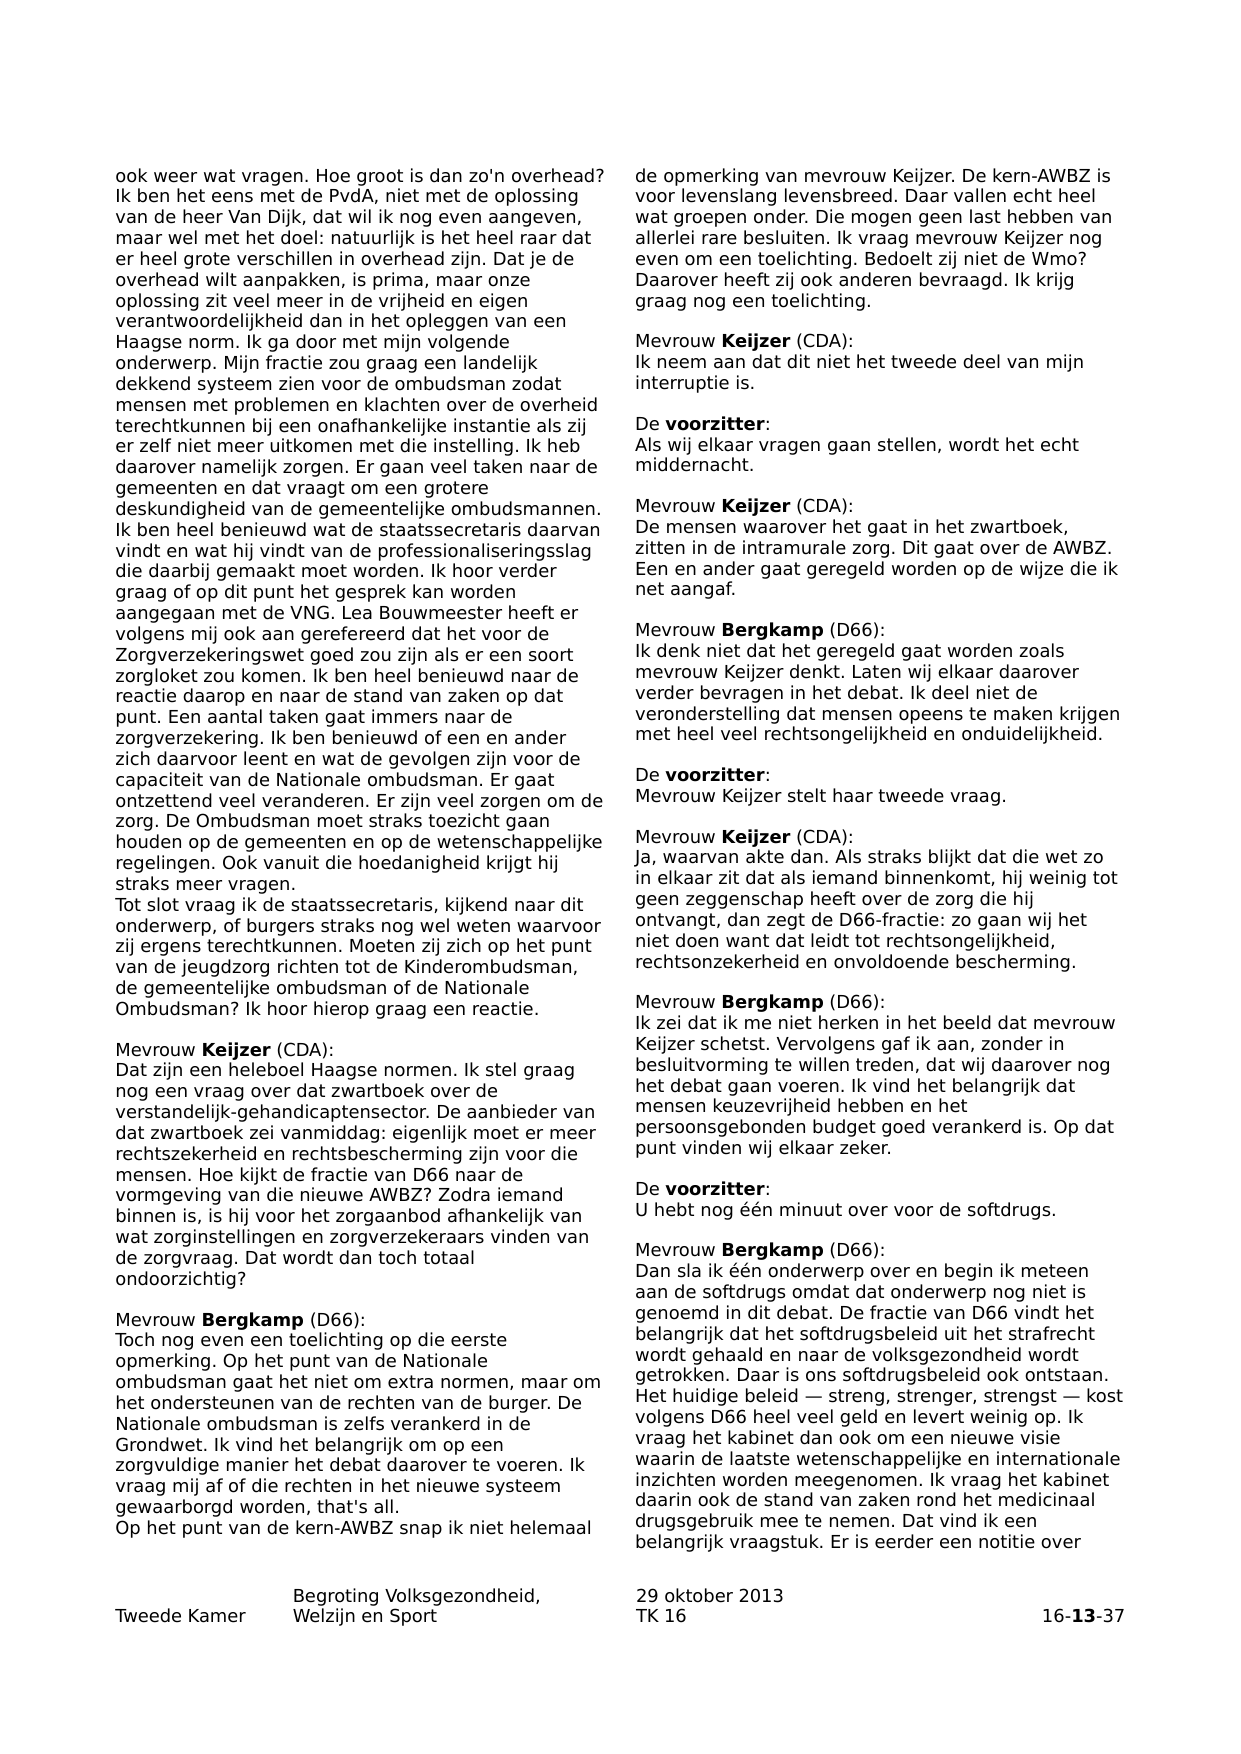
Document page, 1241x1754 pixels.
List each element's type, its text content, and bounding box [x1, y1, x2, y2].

text de opmerking van mevrouw Keijzer. De kern-AWBZ is voor levenslang levensbreed. Daar vallen echt heel wat groepen onder. Die mogen geen last hebben van allerlei rare besluiten. Ik vraag mevrouw Keijzer nog even om een toelichting. Bedoelt zij niet de Wmo? Daarover heeft zij ook anderen bevraagd. Ik krijg graag nog een toelichting. [635, 165, 1125, 311]
text Ik denk niet dat het geregeld gaat worden zoals mevrouw Keijzer denkt. Laten wij elkaar daarover verder bevragen in het debat. Ik deel niet de veronderstelling dat mensen opeens te maken krijgen met heel veel rechtsongelijkheid en onduidelijkheid. [635, 641, 1125, 745]
text Mevrouw Keijzer stelt haar tweede vraag. [635, 786, 1125, 806]
text Mevrouw Bergkamp (D66): [635, 992, 1125, 1013]
text Mevrouw Keijzer (CDA): [635, 496, 1125, 517]
text Ja, waarvan akte dan. Als straks blijkt dat die wet zo in elkaar zit dat als iemand binnenkomt, hij weinig tot geen zeggenschap heeft over de zorg die hij ontvangt, dan zegt de D66-fractie: zo gaan wij het niet doen want dat leidt tot rechtsongelijkheid, rechtsonzekerheid en onvoldoende bescherming. [635, 847, 1125, 972]
text Ik zei dat ik me niet herken in het beeld dat mevrouw Keijzer schetst. Vervolgens gaf ik aan, zonder in besluitvorming te willen treden, dat wij daarover nog het debat gaan voeren. Ik vind het belangrijk dat mensen keuzevrijheid hebben en het persoonsgebonden budget goed verankerd is. Op dat punt vinden wij elkaar zeker. [635, 1013, 1125, 1159]
text Ik neem aan dat dit niet het tweede deel van mijn interruptie is. [635, 352, 1125, 393]
text Mevrouw Bergkamp (D66): [115, 1309, 605, 1330]
text Mevrouw Keijzer (CDA): [635, 826, 1125, 847]
text Mevrouw Keijzer (CDA): [635, 331, 1125, 352]
text Mevrouw Bergkamp (D66): [635, 620, 1125, 641]
text Dan sla ik één onderwerp over en begin ik meteen aan de softdrugs omdat dat onderwerp nog niet is genoemd in dit debat. De fractie van D66 vindt het belangrijk dat het softdrugsbeleid uit het strafrecht wordt gehaald en naar de volksgezondheid wordt getrokken. Daar is ons softdrugsbeleid ook ontstaan. Het huidige beleid — streng, strenger, strengst — kost volgens D66 heel veel geld en levert weinig op. Ik vraag het kabinet dan ook om een nieuwe visie waarin de laatste wetenschappelijke en internationale inzichten worden meegenomen. Ik vraag het kabinet daarin ook de stand van zaken rond het medicinaal drugsgebruik mee te nemen. Dat vind ik een belangrijk vraagstuk. Er is eerder een notitie over [635, 1261, 1125, 1553]
text ook weer wat vragen. Hoe groot is dan zo'n overhead? Ik ben het eens met de PvdA, niet met de oplossing van de heer Van Dijk, dat wil ik nog even aangeven, maar wel met het doel: natuurlijk is het heel raar dat er heel grote verschillen in overhead zijn. Dat je de overhead wilt aanpakken, is prima, maar onze oplossing zit veel meer in de vrijheid en eigen verantwoordelijkheid dan in het opleggen van een Haagse norm. Ik ga door met mijn volgende onderwerp. Mijn fractie zou graag een landelijk dekkend systeem zien voor de ombudsman zodat mensen met problemen en klachten over de overheid terechtkunnen bij een onafhankelijke instantie als zij er zelf niet meer uitkomen met die instelling. Ik heb daarover namelijk zorgen. Er gaan veel taken naar de gemeenten en dat vraagt om een grotere deskundigheid van de gemeentelijke ombudsmannen. Ik ben heel benieuwd wat de staatssecretaris daarvan vindt en wat hij vindt van de professionaliseringsslag die daarbij gemaakt moet worden. Ik hoor verder graag of op dit punt het gesprek kan worden aangegaan met de VNG. Lea Bouwmeester heeft er volgens mij ook aan gerefereerd dat het voor de Zorgverzekeringswet goed zou zijn als er een soort zorgloket zou komen. Ik ben heel benieuwd naar de reactie daarop en naar de stand van zaken op dat punt. Een aantal taken gaat immers naar de zorgverzekering. Ik ben benieuwd of een en ander zich daarvoor leent en wat de gevolgen zijn voor de capaciteit van de Nationale ombudsman. Er gaat ontzettend veel veranderen. Er zijn veel zorgen om de zorg. De Ombudsman moet straks toezicht gaan houden op de gemeenten en op de wetenschappelijke regelingen. Ook vanuit die hoedanigheid krijgt hij straks meer vragen. [115, 165, 605, 894]
text U hebt nog één minuut over voor de softdrugs. [635, 1199, 1125, 1220]
text Als wij elkaar vragen gaan stellen, wordt het echt middernacht. [635, 434, 1125, 476]
text Dat zijn een heleboel Haagse normen. Ik stel graag nog een vraag over dat zwartboek over de verstandelijk-gehandicaptensector. De aanbieder van dat zwartboek zei vanmiddag: eigenlijk moet er meer rechtszekerheid en rechtsbescherming zijn voor die mensen. Hoe kijkt de fractie van D66 naar de vormgeving van die nieuwe AWBZ? Zodra iemand binnen is, is hij voor het zorgaanbod afhankelijk van wat zorginstellingen en zorgverzekeraars vinden van de zorgvraag. Dat wordt dan toch totaal ondoorzichtig? [115, 1060, 605, 1289]
text De voorzitter: [635, 1179, 1125, 1199]
text Op het punt van de kern-AWBZ snap ik niet helemaal [115, 1518, 605, 1538]
text De mensen waarover het gaat in het zwartboek, zitten in de intramurale zorg. Dit gaat over de AWBZ. Een en ander gaat geregeld worden op de wijze die ik net aangaf. [635, 517, 1125, 600]
text De voorzitter: [635, 413, 1125, 434]
text De voorzitter: [635, 765, 1125, 786]
text Mevrouw Keijzer (CDA): [115, 1039, 605, 1060]
text Mevrouw Bergkamp (D66): [635, 1240, 1125, 1261]
text Tot slot vraag ik de staatssecretaris, kijkend naar dit onderwerp, of burgers straks nog wel weten waarvoor zij ergens terechtkunnen. Moeten zij zich op het punt van de jeugdzorg richten tot de Kinderombudsman, de gemeentelijke ombudsman of de Nationale Ombudsman? Ik hoor hierop graag een reactie. [115, 894, 605, 1019]
text Toch nog even een toelichting op die eerste opmerking. Op het punt van de Nationale ombudsman gaat het niet om extra normen, maar om het ondersteunen van de rechten van de burger. De Nationale ombudsman is zelfs verankerd in de Grondwet. Ik vind het belangrijk om op een zorgvuldige manier het debat daarover te voeren. Ik vraag mij af of die rechten in het nieuwe systeem gewaarborgd worden, that's all. [115, 1330, 605, 1518]
